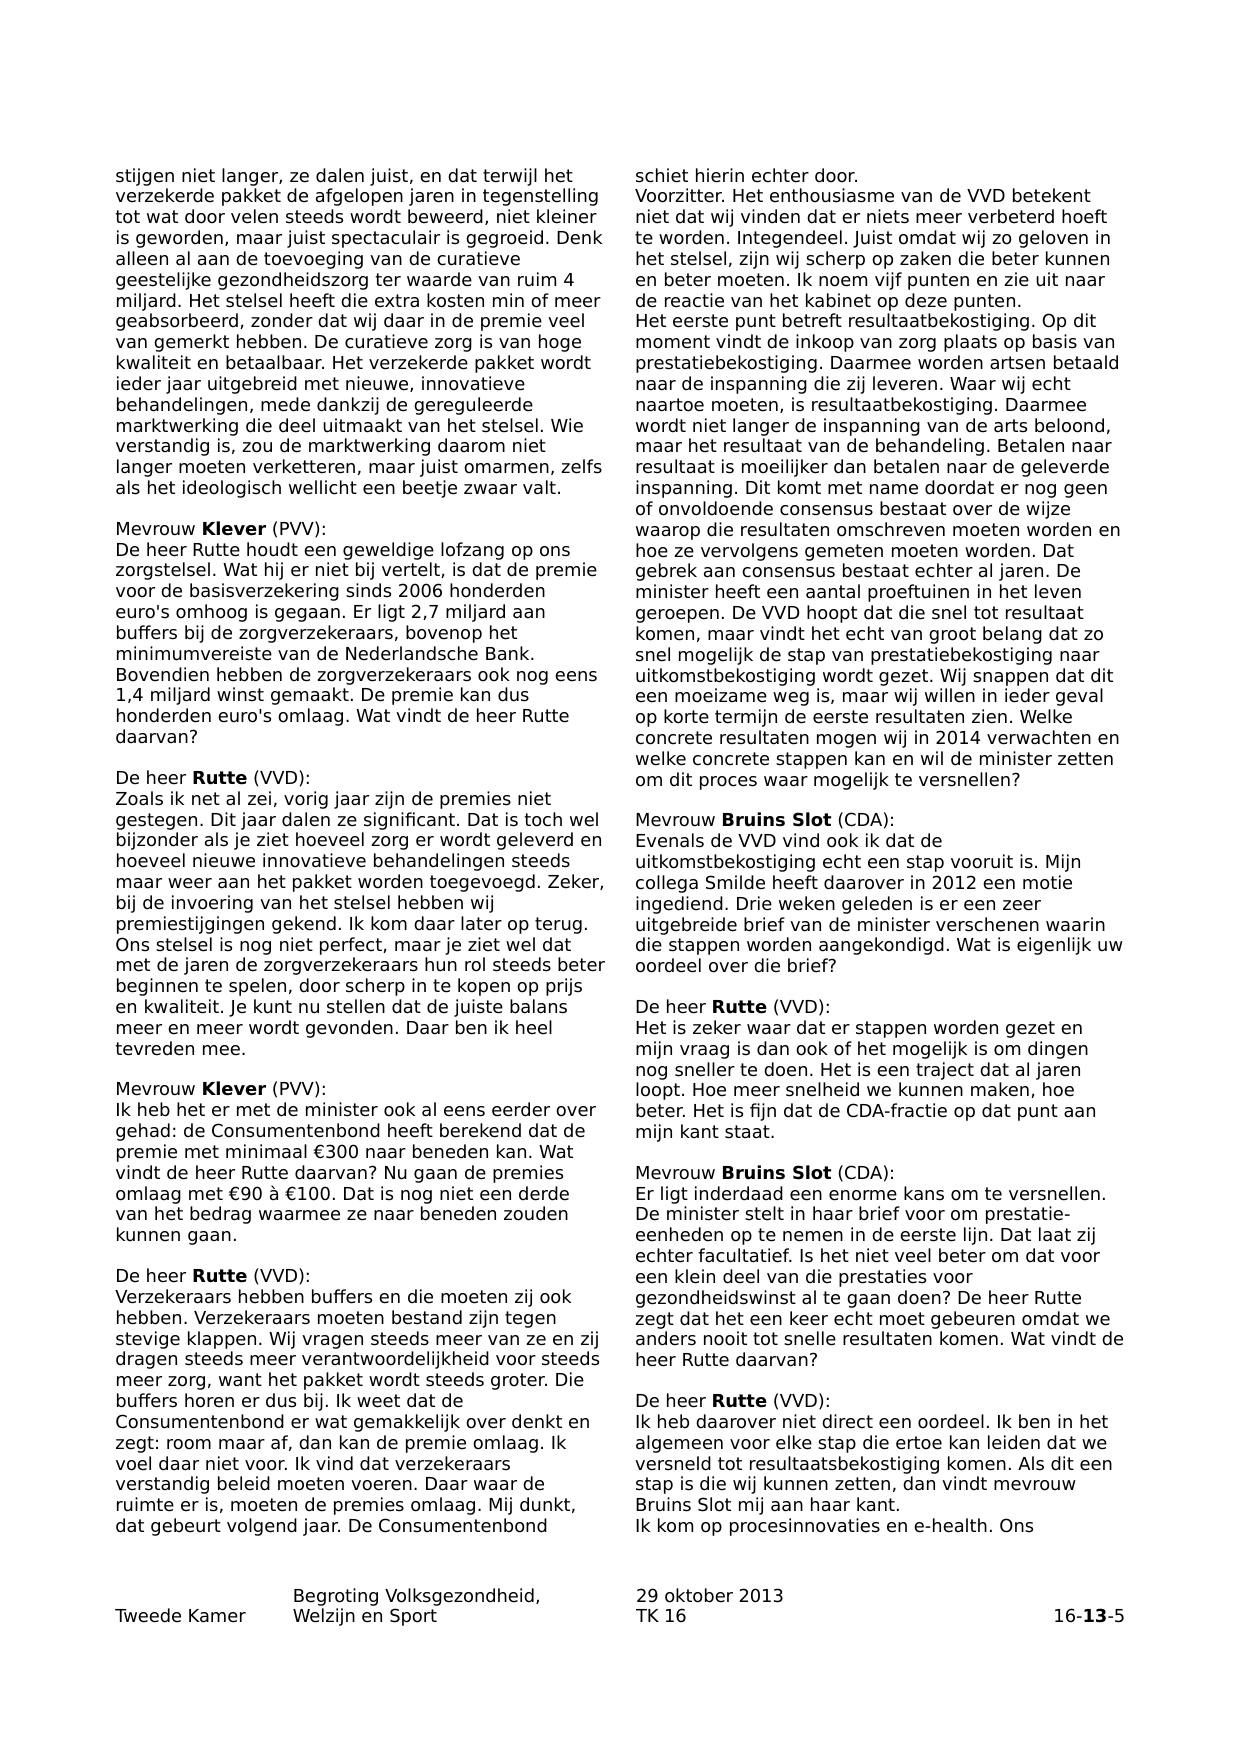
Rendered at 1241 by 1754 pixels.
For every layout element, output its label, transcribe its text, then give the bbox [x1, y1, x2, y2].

text schiet hierin echter door. [635, 165, 1125, 186]
text Er ligt inderdaad een enorme kans om te versnellen. De minister stelt in haar brief voor om prestatie-eenheden op te nemen in de eerste lijn. Dat laat zij echter facultatief. Is het niet veel beter om dat voor een klein deel van die prestaties voor gezondheidswinst al te gaan doen? De heer Rutte zegt dat het een keer echt moet gebeuren omdat we anders nooit tot snelle resultaten komen. Wat vindt de heer Rutte daarvan? [635, 1183, 1125, 1371]
text Ik heb het er met de minister ook al eens eerder over gehad: de Consumentenbond heeft berekend dat de premie met minimaal €300 naar beneden kan. Wat vindt de heer Rutte daarvan? Nu gaan de premies omlaag met €90 à €100. Dat is nog niet een derde van het bedrag waarmee ze naar beneden zouden kunnen gaan. [115, 1100, 605, 1246]
text Mevrouw Bruins Slot (CDA): [635, 1163, 1125, 1183]
text Het is zeker waar dat er stappen worden gezet en mijn vraag is dan ook of het mogelijk is om dingen nog sneller te doen. Het is een traject dat al jaren loopt. Hoe meer snelheid we kunnen maken, hoe beter. Het is fijn dat de CDA-fractie op dat punt aan mijn kant staat. [635, 1018, 1125, 1143]
text Evenals de VVD vind ook ik dat de uitkomstbekostiging echt een stap vooruit is. Mijn collega Smilde heeft daarover in 2012 een motie ingediend. Drie weken geleden is er een zeer uitgebreide brief van de minister verschenen waarin die stappen worden aangekondigd. Wat is eigenlijk uw oordeel over die brief? [635, 831, 1125, 977]
text De heer Rutte (VVD): [635, 1391, 1125, 1412]
text Ik kom op procesinnovaties en e-health. Ons [635, 1516, 1125, 1537]
text De heer Rutte (VVD): [115, 768, 605, 788]
text Mevrouw Bruins Slot (CDA): [635, 810, 1125, 831]
text Verzekeraars hebben buffers en die moeten zij ook hebben. Verzekeraars moeten bestand zijn tegen stevige klappen. Wij vragen steeds meer van ze en zij dragen steeds meer verantwoordelijkheid voor steeds meer zorg, want het pakket wordt steeds groter. Die buffers horen er dus bij. Ik weet dat de Consumentenbond er wat gemakkelijk over denkt en zegt: room maar af, dan kan de premie omlaag. Ik voel daar niet voor. Ik vind dat verzekeraars verstandig beleid moeten voeren. Daar waar de ruimte er is, moeten de premies omlaag. Mij dunkt, dat gebeurt volgend jaar. De Consumentenbond [115, 1287, 605, 1537]
text Voorzitter. Het enthousiasme van de VVD betekent niet dat wij vinden dat er niets meer verbeterd hoeft te worden. Integendeel. Juist omdat wij zo geloven in het stelsel, zijn wij scherp op zaken die beter kunnen en beter moeten. Ik noem vijf punten en zie uit naar de reactie van het kabinet op deze punten. [635, 186, 1125, 311]
text De heer Rutte (VVD): [115, 1266, 605, 1287]
text De heer Rutte (VVD): [635, 997, 1125, 1018]
text stijgen niet langer, ze dalen juist, en dat terwijl het verzekerde pakket de afgelopen jaren in tegenstelling tot wat door velen steeds wordt beweerd, niet kleiner is geworden, maar juist spectaculair is gegroeid. Denk alleen al aan de toevoeging van de curatieve geestelijke gezondheidszorg ter waarde van ruim 4 miljard. Het stelsel heeft die extra kosten min of meer geabsorbeerd, zonder dat wij daar in de premie veel van gemerkt hebben. De curatieve zorg is van hoge kwaliteit en betaalbaar. Het verzekerde pakket wordt ieder jaar uitgebreid met nieuwe, innovatieve behandelingen, mede dankzij de gereguleerde marktwerking die deel uitmaakt van het stelsel. Wie verstandig is, zou de marktwerking daarom niet langer moeten verketteren, maar juist omarmen, zelfs als het ideologisch wellicht een beetje zwaar valt. [115, 165, 605, 499]
text Mevrouw Klever (PVV): [115, 1079, 605, 1100]
text Het eerste punt betreft resultaatbekostiging. Op dit moment vindt de inkoop van zorg plaats op basis van prestatiebekostiging. Daarmee worden artsen betaald naar de inspanning die zij leveren. Waar wij echt naartoe moeten, is resultaatbekostiging. Daarmee wordt niet langer de inspanning van de arts beloond, maar het resultaat van de behandeling. Betalen naar resultaat is moeilijker dan betalen naar de geleverde inspanning. Dit komt met name doordat er nog geen of onvoldoende consensus bestaat over de wijze waarop die resultaten omschreven moeten worden en hoe ze vervolgens gemeten moeten worden. Dat gebrek aan consensus bestaat echter al jaren. De minister heeft een aantal proeftuinen in het leven geroepen. De VVD hoopt dat die snel tot resultaat komen, maar vindt het echt van groot belang dat zo snel mogelijk de stap van prestatiebekostiging naar uitkomstbekostiging wordt gezet. Wij snappen dat dit een moeizame weg is, maar wij willen in ieder geval op korte termijn de eerste resultaten zien. Welke concrete resultaten mogen wij in 2014 verwachten en welke concrete stappen kan en wil de minister zetten om dit proces waar mogelijk te versnellen? [635, 311, 1125, 790]
text Ik heb daarover niet direct een oordeel. Ik ben in het algemeen voor elke stap die ertoe kan leiden dat we versneld tot resultaatsbekostiging komen. Als dit een stap is die wij kunnen zetten, dan vindt mevrouw Bruins Slot mij aan haar kant. [635, 1412, 1125, 1516]
text Zoals ik net al zei, vorig jaar zijn de premies niet gestegen. Dit jaar dalen ze significant. Dat is toch wel bijzonder als je ziet hoeveel zorg er wordt geleverd en hoeveel nieuwe innovatieve behandelingen steeds maar weer aan het pakket worden toegevoegd. Zeker, bij de invoering van het stelsel hebben wij premiestijgingen gekend. Ik kom daar later op terug. Ons stelsel is nog niet perfect, maar je ziet wel dat met de jaren de zorgverzekeraars hun rol steeds beter beginnen te spelen, door scherp in te kopen op prijs en kwaliteit. Je kunt nu stellen dat de juiste balans meer en meer wordt gevonden. Daar ben ik heel tevreden mee. [115, 788, 605, 1059]
text Mevrouw Klever (PVV): [115, 519, 605, 539]
text De heer Rutte houdt een geweldige lofzang op ons zorgstelsel. Wat hij er niet bij vertelt, is dat de premie voor de basisverzekering sinds 2006 honderden euro's omhoog is gegaan. Er ligt 2,7 miljard aan buffers bij de zorgverzekeraars, bovenop het minimumvereiste van de Nederlandsche Bank. Bovendien hebben de zorgverzekeraars ook nog eens 1,4 miljard winst gemaakt. De premie kan dus honderden euro's omlaag. Wat vindt de heer Rutte daarvan? [115, 539, 605, 748]
